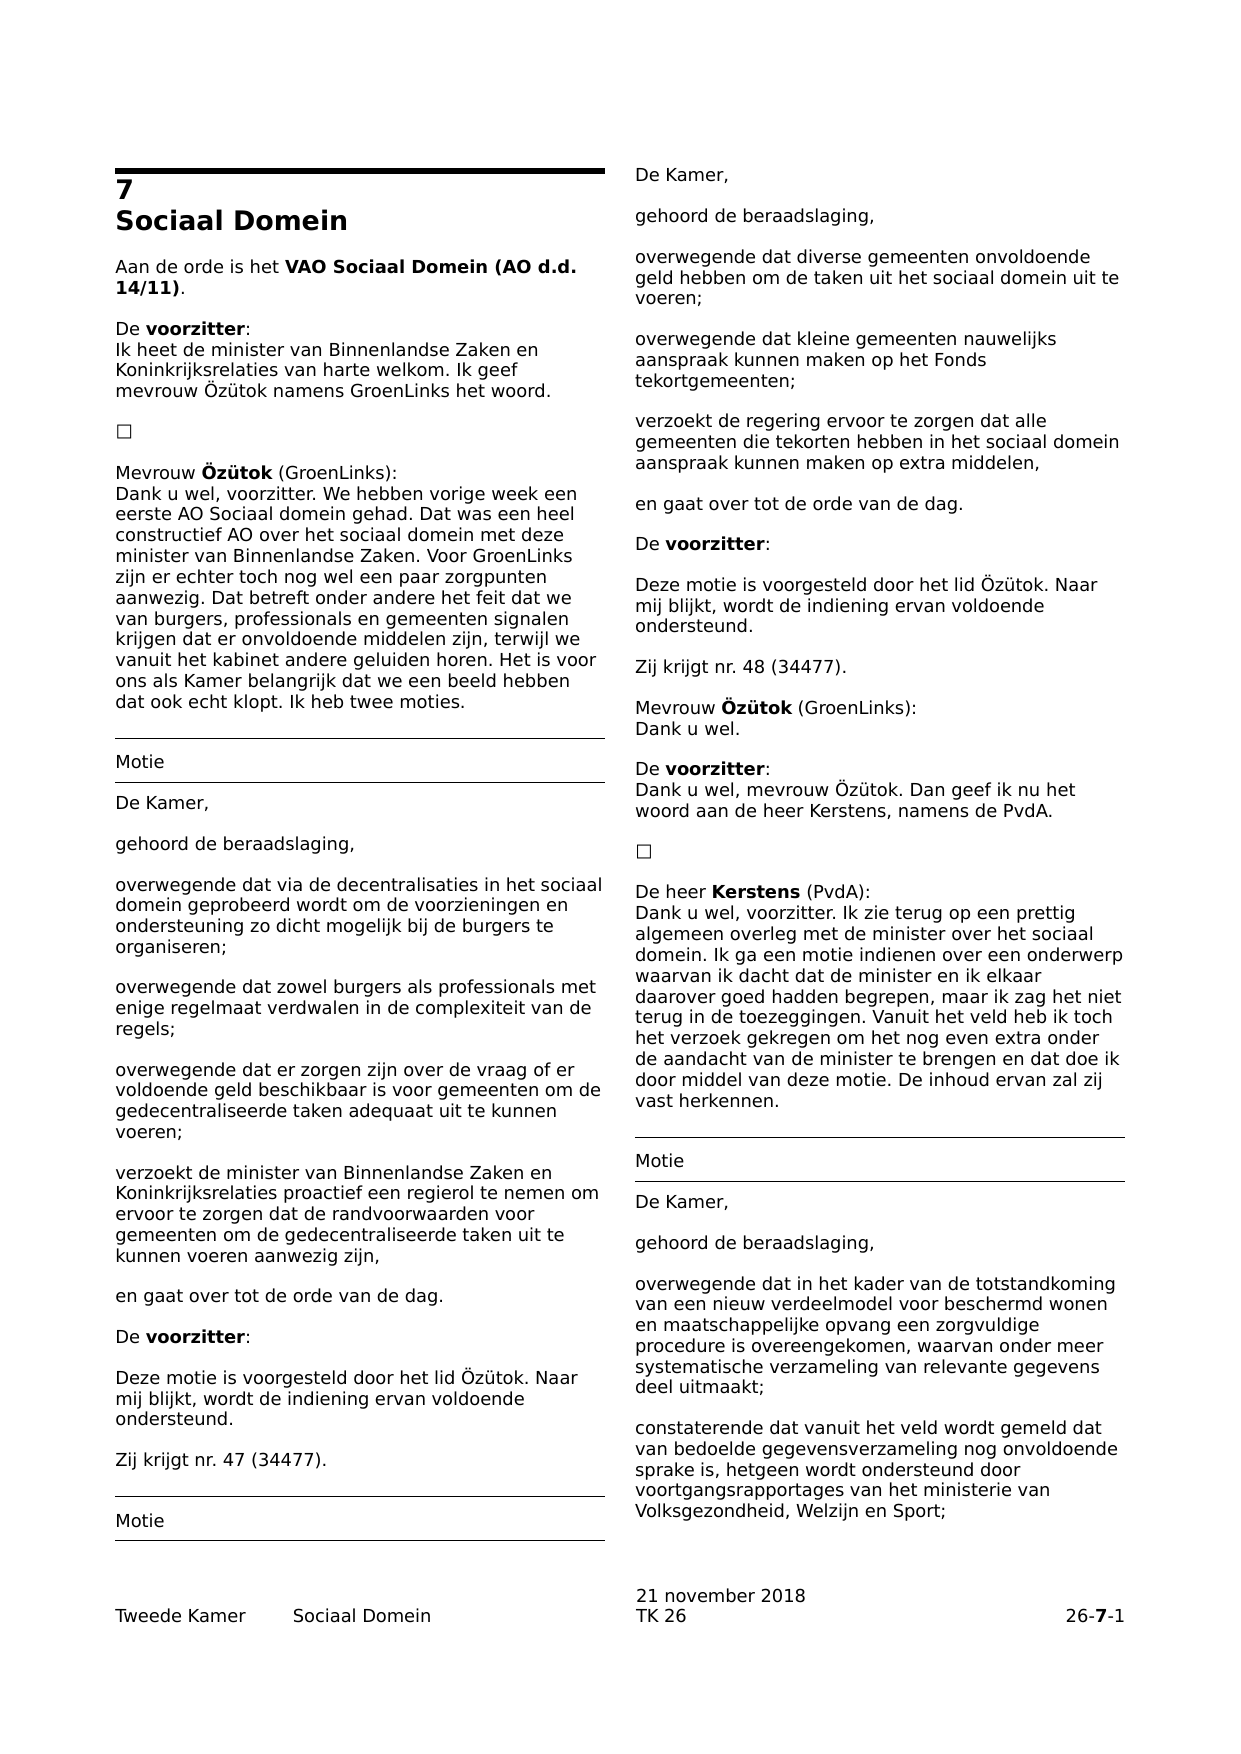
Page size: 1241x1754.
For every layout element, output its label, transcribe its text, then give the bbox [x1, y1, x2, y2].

text gehoord de beraadslaging, [635, 1233, 1125, 1253]
text De Kamer, [635, 1192, 1125, 1213]
text Dank u wel, voorzitter. We hebben vorige week een eerste AO Sociaal domein gehad. Dat was een heel constructief AO over het sociaal domein met deze minister van Binnenlandse Zaken. Voor GroenLinks zijn er echter toch nog wel een paar zorgpunten aanwezig. Dat betreft onder andere het feit dat we van burgers, professionals en gemeenten signalen krijgen dat er onvoldoende middelen zijn, terwijl we vanuit het kabinet andere geluiden horen. Het is voor ons als Kamer belangrijk dat we een beeld hebben dat ook echt klopt. Ik heb twee moties. [115, 483, 605, 712]
text en gaat over tot de orde van de dag. [115, 1286, 605, 1307]
text Motie [115, 1510, 605, 1531]
text Dank u wel, voorzitter. Ik zie terug op een prettig algemeen overleg met de minister over het sociaal domein. Ik ga een motie indienen over een onderwerp waarvan ik dacht dat de minister en ik elkaar daarover goed hadden begrepen, maar ik zag het niet terug in de toezeggingen. Vanuit het veld heb ik toch het verzoek gekregen om het nog even extra onder de aandacht van de minister te brengen en dat doe ik door middel van deze motie. De inhoud ervan zal zij vast herkennen. [635, 903, 1125, 1111]
text overwegende dat kleine gemeenten nauwelijks aanspraak kunnen maken op het Fonds tekortgemeenten; [635, 329, 1125, 391]
text overwegende dat er zorgen zijn over de vraag of er voldoende geld beschikbaar is voor gemeenten om de gedecentraliseerde taken adequaat uit te kunnen voeren; [115, 1059, 605, 1142]
text Aan de orde is het VAO Sociaal Domein (AO d.d. 14/11). [115, 257, 605, 298]
text gehoord de beraadslaging, [115, 834, 605, 854]
text De Kamer, [115, 793, 605, 814]
text Zij krijgt nr. 48 (34477). [635, 657, 1125, 678]
text verzoekt de regering ervoor te zorgen dat alle gemeenten die tekorten hebben in het sociaal domein aanspraak kunnen maken op extra middelen, [635, 411, 1125, 473]
text De heer Kerstens (PvdA): [635, 882, 1125, 903]
text Dank u wel, mevrouw Özütok. Dan geef ik nu het woord aan de heer Kerstens, namens de PvdA. [635, 780, 1125, 822]
text Dank u wel. [635, 718, 1125, 739]
text Deze motie is voorgesteld door het lid Özütok. Naar mij blijkt, wordt de indiening ervan voldoende ondersteund. [635, 575, 1125, 637]
text Mevrouw Özütok (GroenLinks): [115, 462, 605, 483]
text ⬜ [115, 422, 605, 442]
text Ik heet de minister van Binnenlandse Zaken en Koninkrijksrelaties van harte welkom. Ik geef mevrouw Özütok namens GroenLinks het woord. [115, 339, 605, 402]
text De voorzitter: [635, 534, 1125, 555]
text verzoekt de minister van Binnenlandse Zaken en Koninkrijksrelaties proactief een regierol te nemen om ervoor te zorgen dat de randvoorwaarden voor gemeenten om de gedecentraliseerde taken uit te kunnen voeren aanwezig zijn, [115, 1162, 605, 1266]
text De voorzitter: [115, 318, 605, 339]
text De voorzitter: [635, 759, 1125, 780]
text overwegende dat diverse gemeenten onvoldoende geld hebben om de taken uit het sociaal domein uit te voeren; [635, 247, 1125, 309]
text overwegende dat via de decentralisaties in het sociaal domein geprobeerd wordt om de voorzieningen en ondersteuning zo dicht mogelijk bij de burgers te organiseren; [115, 874, 605, 957]
text overwegende dat zowel burgers als professionals met enige regelmaat verdwalen in de complexiteit van de regels; [115, 977, 605, 1039]
text overwegende dat in het kader van de totstandkoming van een nieuw verdeelmodel voor beschermd wonen en maatschappelijke opvang een zorgvuldige procedure is overeengekomen, waarvan onder meer systematische verzameling van relevante gegevens deel uitmaakt; [635, 1273, 1125, 1398]
text constaterende dat vanuit het veld wordt gemeld dat van bedoelde gegevensverzameling nog onvoldoende sprake is, hetgeen wordt ondersteund door voortgangsrapportages van het ministerie van Volksgezondheid, Welzijn en Sport; [635, 1418, 1125, 1522]
text ⬜ [635, 842, 1125, 862]
text De voorzitter: [115, 1327, 605, 1348]
text Mevrouw Özütok (GroenLinks): [635, 698, 1125, 718]
text Motie [635, 1151, 1125, 1172]
text gehoord de beraadslaging, [635, 206, 1125, 227]
text en gaat over tot de orde van de dag. [635, 493, 1125, 514]
text Motie [115, 752, 605, 773]
text Deze motie is voorgesteld door het lid Özütok. Naar mij blijkt, wordt de indiening ervan voldoende ondersteund. [115, 1368, 605, 1430]
title 7 Sociaal Domein [115, 174, 605, 237]
text Zij krijgt nr. 47 (34477). [115, 1450, 605, 1471]
text De Kamer, [635, 165, 1125, 186]
